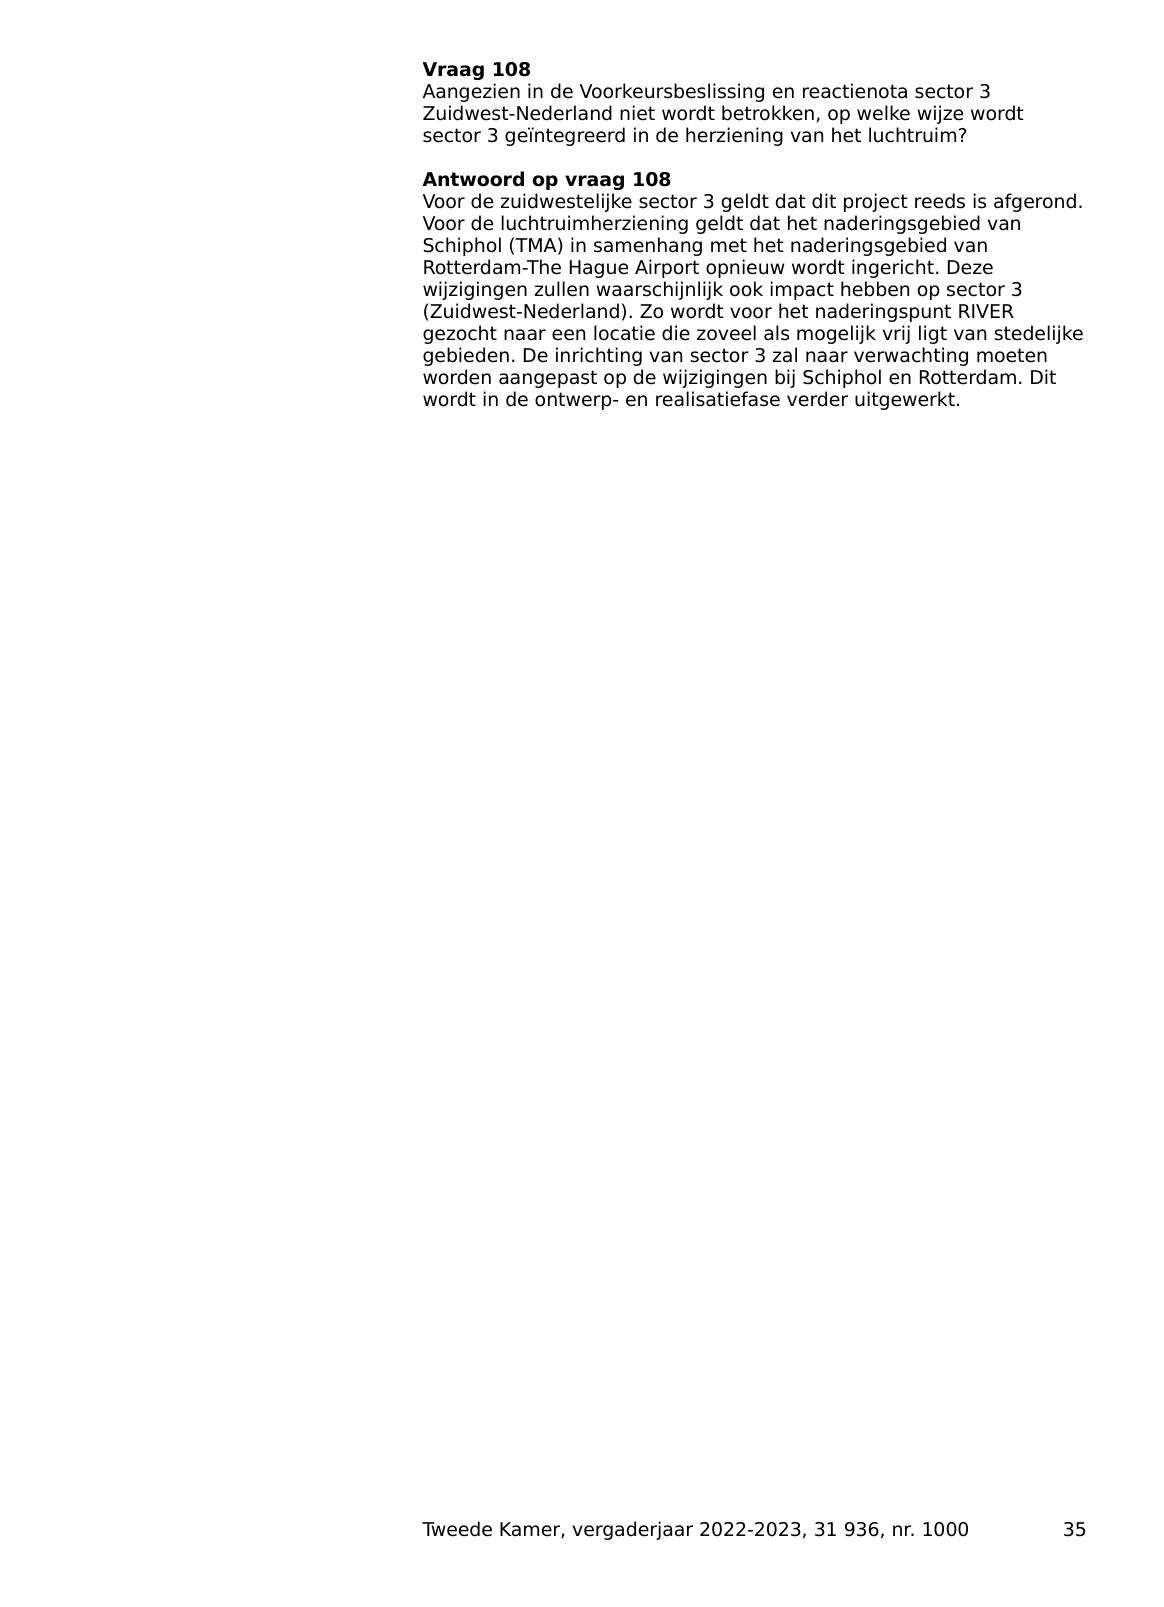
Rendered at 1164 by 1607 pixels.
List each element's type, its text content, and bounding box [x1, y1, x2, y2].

text Aangezien in de Voorkeursbeslissing en reactienota sector 3 Zuidwest-Nederland niet wordt betrokken, op welke wijze wordt sector 3 geïntegreerd in de herziening van het luchtruim? [422, 81, 1087, 147]
text Antwoord op vraag 108 [422, 169, 1087, 191]
text Vraag 108 [422, 59, 1087, 81]
text Voor de zuidwestelijke sector 3 geldt dat dit project reeds is afgerond. Voor de luchtruimherziening geldt dat het naderingsgebied van Schiphol (TMA) in samenhang met het naderingsgebied van Rotterdam-The Hague Airport opnieuw wordt ingericht. Deze wijzigingen zullen waarschijnlijk ook impact hebben op sector 3 (Zuidwest-Nederland). Zo wordt voor het naderingspunt RIVER gezocht naar een locatie die zoveel als mogelijk vrij ligt van stedelijke gebieden. De inrichting van sector 3 zal naar verwachting moeten worden aangepast op de wijzigingen bij Schiphol en Rotterdam. Dit wordt in de ontwerp- en realisatiefase verder uitgewerkt. [422, 191, 1087, 411]
